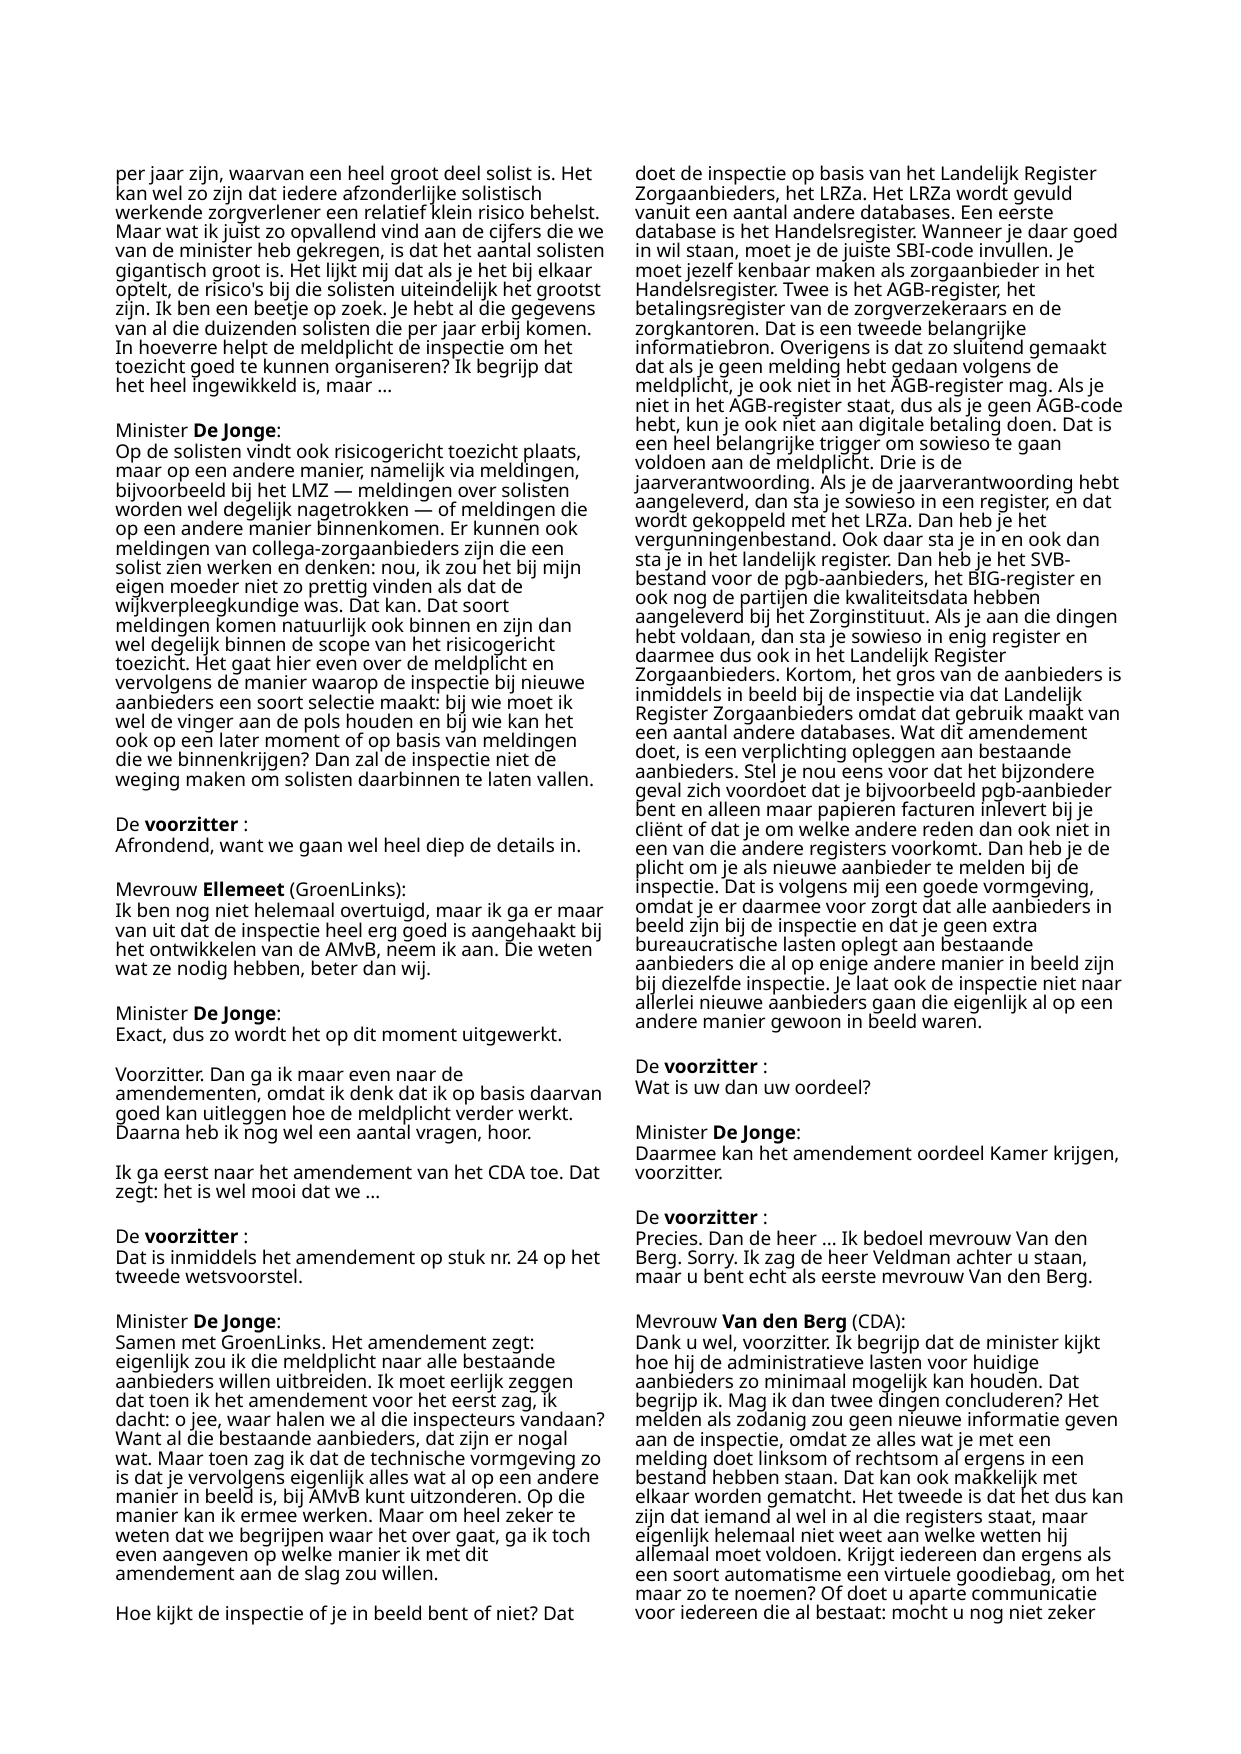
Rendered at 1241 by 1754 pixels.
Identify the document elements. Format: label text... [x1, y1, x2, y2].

text Minister De Jonge: [635, 1119, 1125, 1145]
text Dat is inmiddels het amendement op stuk nr. 24 op het tweede wetsvoorstel. [115, 1249, 605, 1287]
text Dank u wel, voorzitter. Ik begrijp dat de minister kijkt hoe hij de administratieve lasten voor huidige aanbieders zo minimaal mogelijk kan houden. Dat begrijp ik. Mag ik dan twee dingen concluderen? Het melden als zodanig zou geen nieuwe informatie geven aan de inspectie, omdat ze alles wat je met een melding doet linksom of rechtsom al ergens in een bestand hebben staan. Dat kan ook makkelijk met elkaar worden gematcht. Het tweede is dat het dus kan zijn dat iemand al wel in al die registers staat, maar eigenlijk helemaal niet weet aan welke wetten hij allemaal moet voldoen. Krijgt iedereen dan ergens als een soort automatisme een virtuele goodiebag, om het maar zo te noemen? Of doet u aparte communicatie voor iedereen die al bestaat: mocht u nog niet zeker [635, 1334, 1125, 1623]
text Op de solisten vindt ook risicogericht toezicht plaats, maar op een andere manier, namelijk via meldingen, bijvoorbeeld bij het LMZ — meldingen over solisten worden wel degelijk nagetrokken — of meldingen die op een andere manier binnenkomen. Er kunnen ook meldingen van collega-zorgaanbieders zijn die een solist zien werken en denken: nou, ik zou het bij mijn eigen moeder niet zo prettig vinden als dat de wijkverpleegkundige was. Dat kan. Dat soort meldingen komen natuurlijk ook binnen en zijn dan wel degelijk binnen de scope van het risicogericht toezicht. Het gaat hier even over de meldplicht en vervolgens de manier waarop de inspectie bij nieuwe aanbieders een soort selectie maakt: bij wie moet ik wel de vinger aan de pols houden en bij wie kan het ook op een later moment of op basis van meldingen die we binnenkrijgen? Dan zal de inspectie niet de weging maken om solisten daarbinnen te laten vallen. [115, 443, 605, 790]
text De voorzitter : [635, 1204, 1125, 1230]
text De voorzitter : [115, 811, 605, 837]
text Ik ga eerst naar het amendement van het CDA toe. Dat zegt: het is wel mooi dat we … [115, 1164, 605, 1202]
text Minister De Jonge: [115, 417, 605, 443]
text Afrondend, want we gaan wel heel diep de details in. [115, 837, 605, 856]
text Precies. Dan de heer … Ik bedoel mevrouw Van den Berg. Sorry. Ik zag de heer Veldman achter u staan, maar u bent echt als eerste mevrouw Van den Berg. [635, 1230, 1125, 1288]
text per jaar zijn, waarvan een heel groot deel solist is. Het kan wel zo zijn dat iedere afzonderlijke solistisch werkende zorgverlener een relatief klein risico behelst. Maar wat ik juist zo opvallend vind aan de cijfers die we van de minister heb gekregen, is dat het aantal solisten gigantisch groot is. Het lijkt mij dat als je het bij elkaar optelt, de risico's bij die solisten uiteindelijk het grootst zijn. Ik ben een beetje op zoek. Je hebt al die gegevens van al die duizenden solisten die per jaar erbij komen. In hoeverre helpt de meldplicht de inspectie om het toezicht goed te kunnen organiseren? Ik begrijp dat het heel ingewikkeld is, maar … [115, 165, 605, 397]
text De voorzitter : [115, 1223, 605, 1249]
text Minister De Jonge: [115, 1000, 605, 1026]
text Ik ben nog niet helemaal overtuigd, maar ik ga er maar van uit dat de inspectie heel erg goed is aangehaakt bij het ontwikkelen van de AMvB, neem ik aan. Die weten wat ze nodig hebben, beter dan wij. [115, 902, 605, 979]
text Mevrouw Ellemeet (GroenLinks): [115, 877, 605, 902]
text Mevrouw Van den Berg (CDA): [635, 1309, 1125, 1334]
text Minister De Jonge: [115, 1308, 605, 1334]
text Hoe kijkt de inspectie of je in beeld bent of niet? Dat [115, 1605, 605, 1624]
text Daarmee kan het amendement oordeel Kamer krijgen, voorzitter. [635, 1145, 1125, 1183]
text Wat is uw dan uw oordeel? [635, 1079, 1125, 1098]
text doet de inspectie op basis van het Landelijk Register Zorgaanbieders, het LRZa. Het LRZa wordt gevuld vanuit een aantal andere databases. Een eerste database is het Handelsregister. Wanneer je daar goed in wil staan, moet je de juiste SBI-code invullen. Je moet jezelf kenbaar maken als zorgaanbieder in het Handelsregister. Twee is het AGB-register, het betalingsregister van de zorgverzekeraars en de zorgkantoren. Dat is een tweede belangrijke informatiebron. Overigens is dat zo sluitend gemaakt dat als je geen melding hebt gedaan volgens de meldplicht, je ook niet in het AGB-register mag. Als je niet in het AGB-register staat, dus als je geen AGB-code hebt, kun je ook niet aan digitale betaling doen. Dat is een heel belangrijke trigger om sowieso te gaan voldoen aan de meldplicht. Drie is de jaarverantwoording. Als je de jaarverantwoording hebt aangeleverd, dan sta je sowieso in een register, en dat wordt gekoppeld met het LRZa. Dan heb je het vergunningenbestand. Ook daar sta je in en ook dan sta je in het landelijk register. Dan heb je het SVB-bestand voor de pgb-aanbieders, het BIG-register en ook nog de partijen die kwaliteitsdata hebben aangeleverd bij het Zorginstituut. Als je aan die dingen hebt voldaan, dan sta je sowieso in enig register en daarmee dus ook in het Landelijk Register Zorgaanbieders. Kortom, het gros van de aanbieders is inmiddels in beeld bij de inspectie via dat Landelijk Register Zorgaanbieders omdat dat gebruik maakt van een aantal andere databases. Wat dit amendement doet, is een verplichting opleggen aan bestaande aanbieders. Stel je nou eens voor dat het bijzondere geval zich voordoet dat je bijvoorbeeld pgb-aanbieder bent en alleen maar papieren facturen inlevert bij je cliënt of dat je om welke andere reden dan ook niet in een van die andere registers voorkomt. Dan heb je de plicht om je als nieuwe aanbieder te melden bij de inspectie. Dat is volgens mij een goede vormgeving, omdat je er daarmee voor zorgt dat alle aanbieders in beeld zijn bij de inspectie en dat je geen extra bureaucratische lasten oplegt aan bestaande aanbieders die al op enige andere manier in beeld zijn bij diezelfde inspectie. Je laat ook de inspectie niet naar allerlei nieuwe aanbieders gaan die eigenlijk al op een andere manier gewoon in beeld waren. [635, 165, 1125, 1032]
text Exact, dus zo wordt het op dit moment uitgewerkt. [115, 1026, 605, 1045]
text Voorzitter. Dan ga ik maar even naar de amendementen, omdat ik denk dat ik op basis daarvan goed kan uitleggen hoe de meldplicht verder werkt. Daarna heb ik nog wel een aantal vragen, hoor. [115, 1066, 605, 1143]
text Samen met GroenLinks. Het amendement zegt: eigenlijk zou ik die meldplicht naar alle bestaande aanbieders willen uitbreiden. Ik moet eerlijk zeggen dat toen ik het amendement voor het eerst zag, ik dacht: o jee, waar halen we al die inspecteurs vandaan? Want al die bestaande aanbieders, dat zijn er nogal wat. Maar toen zag ik dat de technische vormgeving zo is dat je vervolgens eigenlijk alles wat al op een andere manier in beeld is, bij AMvB kunt uitzonderen. Op die manier kan ik ermee werken. Maar om heel zeker te weten dat we begrijpen waar het over gaat, ga ik toch even aangeven op welke manier ik met dit amendement aan de slag zou willen. [115, 1334, 605, 1584]
text De voorzitter : [635, 1053, 1125, 1079]
